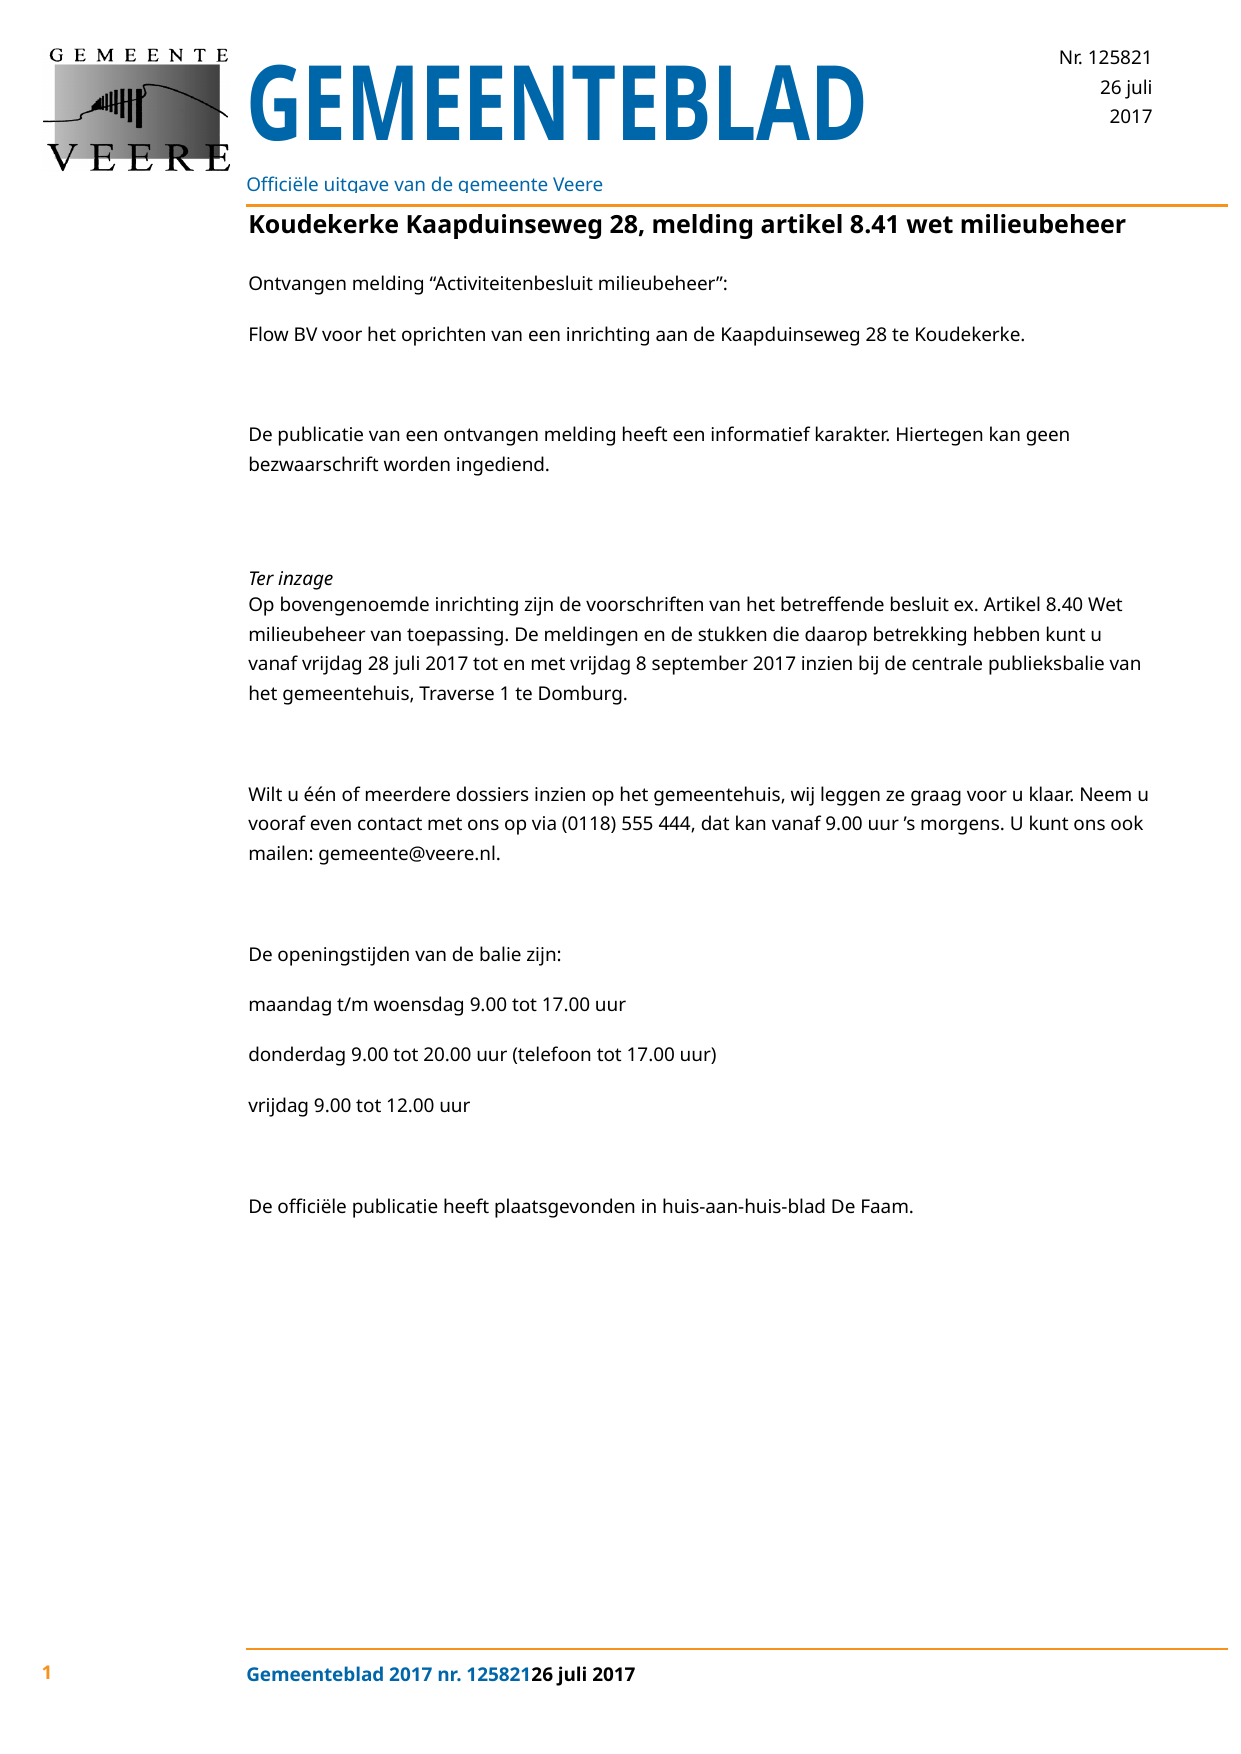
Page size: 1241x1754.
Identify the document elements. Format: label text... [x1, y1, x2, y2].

text maandag t/m woensdag 9.00 tot 17.00 uur [248, 991, 1152, 1017]
text De publicatie van een ontvangen melding heeft een informatief karakter. Hiertegen kan geen bezwaarschrift worden ingediend. [248, 422, 1152, 477]
text Koudekerke Kaapduinseweg 28, melding artikel 8.41 wet milieubeheer [248, 207, 1152, 241]
text Wilt u één of meerdere dossiers inzien op het gemeentehuis, wij leggen ze graag voor u klaar. Neem u vooraf even contact met ons op via (0118) 555 444, dat kan vanaf 9.00 uur ’s morgens. U kunt ons ook mailen: gemeente@veere.nl. [248, 781, 1152, 866]
text Flow BV voor het oprichten van een inrichting aan de Kaapduinseweg 28 te Koudekerke. [248, 321, 1152, 346]
text Ter inzage [248, 566, 1152, 591]
text vrijdag 9.00 tot 12.00 uur [248, 1092, 1152, 1118]
text Ontvangen melding “Activiteitenbesluit milieubeheer”: [248, 270, 1152, 296]
picture [41, 47, 231, 172]
text De officiële publicatie heeft plaatsgevonden in huis-aan-huis-blad De Faam. [248, 1193, 1152, 1219]
text donderdag 9.00 tot 20.00 uur (telefoon tot 17.00 uur) [248, 1042, 1152, 1067]
text De openingstijden van de balie zijn: [248, 941, 1152, 967]
text Op bovengenoemde inrichting zijn de voorschriften van het betreffende besluit ex. Artikel 8.40 Wet milieubeheer van toepassing. De meldingen en de stukken die daarop betrekking hebben kunt u vanaf vrijdag 28 juli 2017 tot en met vrijdag 8 september 2017 inzien bij de centrale publieksbalie van het gemeentehuis, Traverse 1 te Domburg. [248, 591, 1152, 706]
